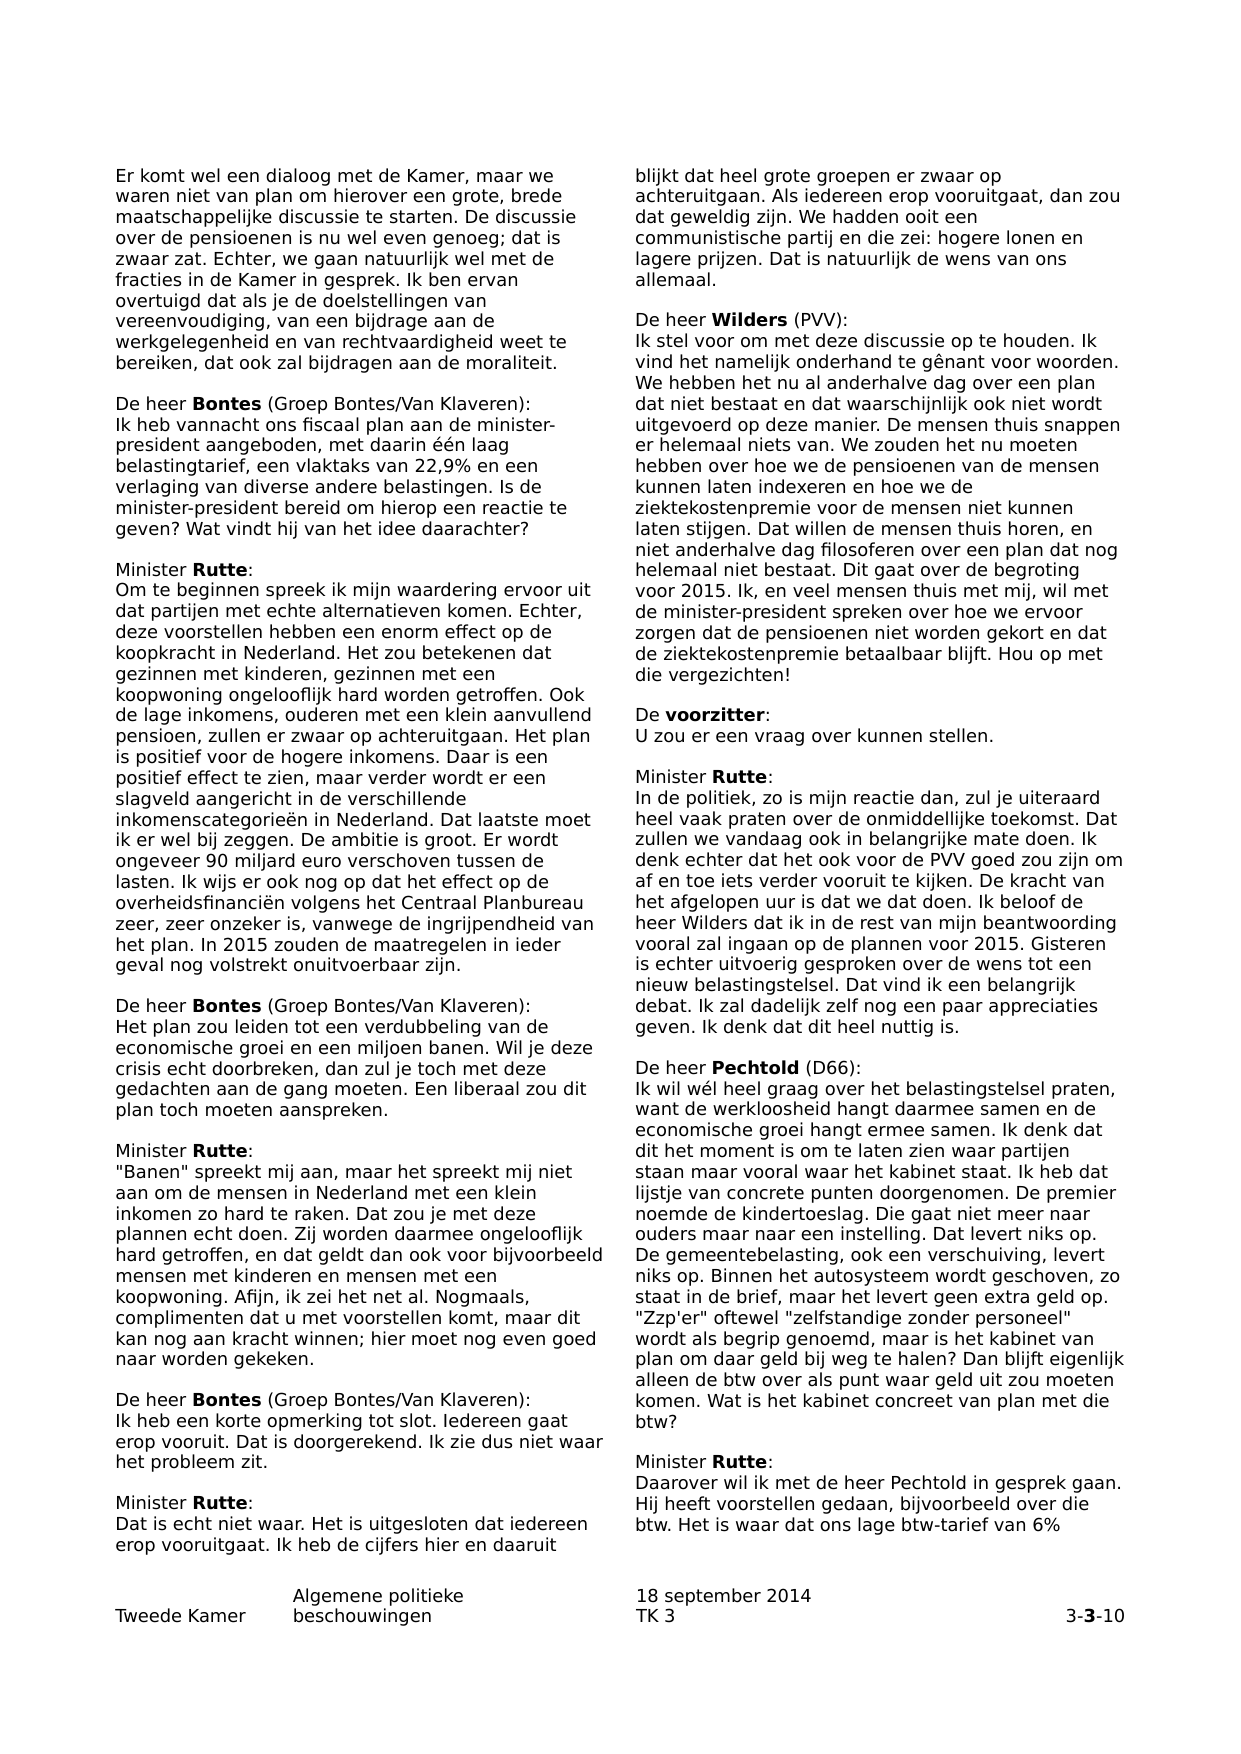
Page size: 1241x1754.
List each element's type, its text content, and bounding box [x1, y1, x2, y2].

text De heer Bontes (Groep Bontes/Van Klaveren): [115, 1390, 605, 1411]
text De voorzitter: [635, 705, 1125, 726]
text De heer Wilders (PVV): [635, 310, 1125, 331]
text Dat is echt niet waar. Het is uitgesloten dat iedereen erop vooruitgaat. Ik heb de cijfers hier en daaruit [115, 1514, 605, 1556]
text In de politiek, zo is mijn reactie dan, zul je uiteraard heel vaak praten over de onmiddellijke toekomst. Dat zullen we vandaag ook in belangrijke mate doen. Ik denk echter dat het ook voor de PVV goed zou zijn om af en toe iets verder vooruit te kijken. De kracht van het afgelopen uur is dat we dat doen. Ik beloof de heer Wilders dat ik in de rest van mijn beantwoording vooral zal ingaan op de plannen voor 2015. Gisteren is echter uitvoerig gesproken over de wens tot een nieuw belastingstelsel. Dat vind ik een belangrijk debat. Ik zal dadelijk zelf nog een paar appreciaties geven. Ik denk dat dit heel nuttig is. [635, 787, 1125, 1037]
text U zou er een vraag over kunnen stellen. [635, 726, 1125, 747]
text Minister Rutte: [635, 767, 1125, 787]
text Het plan zou leiden tot een verdubbeling van de economische groei en een miljoen banen. Wil je deze crisis echt doorbreken, dan zul je toch met deze gedachten aan de gang moeten. Een liberaal zou dit plan toch moeten aanspreken. [115, 1017, 605, 1121]
text Ik wil wél heel graag over het belastingstelsel praten, want de werkloosheid hangt daarmee samen en de economische groei hangt ermee samen. Ik denk dat dit het moment is om te laten zien waar partijen staan maar vooral waar het kabinet staat. Ik heb dat lijstje van concrete punten doorgenomen. De premier noemde de kindertoeslag. Die gaat niet meer naar ouders maar naar een instelling. Dat levert niks op. De gemeentebelasting, ook een verschuiving, levert niks op. Binnen het autosysteem wordt geschoven, zo staat in de brief, maar het levert geen extra geld op. "Zzp'er" oftewel "zelfstandige zonder personeel" wordt als begrip genoemd, maar is het kabinet van plan om daar geld bij weg te halen? Dan blijft eigenlijk alleen de btw over als punt waar geld uit zou moeten komen. Wat is het kabinet concreet van plan met die btw? [635, 1078, 1125, 1432]
text De heer Bontes (Groep Bontes/Van Klaveren): [115, 996, 605, 1017]
text De heer Bontes (Groep Bontes/Van Klaveren): [115, 394, 605, 414]
text Er komt wel een dialoog met de Kamer, maar we waren niet van plan om hierover een grote, brede maatschappelijke discussie te starten. De discussie over de pensioenen is nu wel even genoeg; dat is zwaar zat. Echter, we gaan natuurlijk wel met de fracties in de Kamer in gesprek. Ik ben ervan overtuigd dat als je de doelstellingen van vereenvoudiging, van een bijdrage aan de werkgelegenheid en van rechtvaardigheid weet te bereiken, dat ook zal bijdragen aan de moraliteit. [115, 165, 605, 374]
text "Banen" spreekt mij aan, maar het spreekt mij niet aan om de mensen in Nederland met een klein inkomen zo hard te raken. Dat zou je met deze plannen echt doen. Zij worden daarmee ongelooflijk hard getroffen, en dat geldt dan ook voor bijvoorbeeld mensen met kinderen en mensen met een koopwoning. Afijn, ik zei het net al. Nogmaals, complimenten dat u met voorstellen komt, maar dit kan nog aan kracht winnen; hier moet nog even goed naar worden gekeken. [115, 1162, 605, 1370]
text Ik heb een korte opmerking tot slot. Iedereen gaat erop vooruit. Dat is doorgerekend. Ik zie dus niet waar het probleem zit. [115, 1411, 605, 1473]
text Minister Rutte: [115, 559, 605, 580]
text Om te beginnen spreek ik mijn waardering ervoor uit dat partijen met echte alternatieven komen. Echter, deze voorstellen hebben een enorm effect op de koopkracht in Nederland. Het zou betekenen dat gezinnen met kinderen, gezinnen met een koopwoning ongelooflijk hard worden getroffen. Ook de lage inkomens, ouderen met een klein aanvullend pensioen, zullen er zwaar op achteruitgaan. Het plan is positief voor de hogere inkomens. Daar is een positief effect te zien, maar verder wordt er een slagveld aangericht in de verschillende inkomenscategorieën in Nederland. Dat laatste moet ik er wel bij zeggen. De ambitie is groot. Er wordt ongeveer 90 miljard euro verschoven tussen de lasten. Ik wijs er ook nog op dat het effect op de overheidsfinanciën volgens het Centraal Planbureau zeer, zeer onzeker is, vanwege de ingrijpendheid van het plan. In 2015 zouden de maatregelen in ieder geval nog volstrekt onuitvoerbaar zijn. [115, 580, 605, 976]
text Minister Rutte: [115, 1141, 605, 1162]
text blijkt dat heel grote groepen er zwaar op achteruitgaan. Als iedereen erop vooruitgaat, dan zou dat geweldig zijn. We hadden ooit een communistische partij en die zei: hogere lonen en lagere prijzen. Dat is natuurlijk de wens van ons allemaal. [635, 165, 1125, 290]
text Minister Rutte: [115, 1493, 605, 1514]
text Ik heb vannacht ons fiscaal plan aan de minister-president aangeboden, met daarin één laag belastingtarief, een vlaktaks van 22,9% en een verlaging van diverse andere belastingen. Is de minister-president bereid om hierop een reactie te geven? Wat vindt hij van het idee daarachter? [115, 414, 605, 539]
text De heer Pechtold (D66): [635, 1057, 1125, 1078]
text Ik stel voor om met deze discussie op te houden. Ik vind het namelijk onderhand te gênant voor woorden. We hebben het nu al anderhalve dag over een plan dat niet bestaat en dat waarschijnlijk ook niet wordt uitgevoerd op deze manier. De mensen thuis snappen er helemaal niets van. We zouden het nu moeten hebben over hoe we de pensioenen van de mensen kunnen laten indexeren en hoe we de ziektekostenpremie voor de mensen niet kunnen laten stijgen. Dat willen de mensen thuis horen, en niet anderhalve dag filosoferen over een plan dat nog helemaal niet bestaat. Dit gaat over de begroting voor 2015. Ik, en veel mensen thuis met mij, wil met de minister-president spreken over hoe we ervoor zorgen dat de pensioenen niet worden gekort en dat de ziektekostenpremie betaalbaar blijft. Hou op met die vergezichten! [635, 331, 1125, 685]
text Minister Rutte: [635, 1452, 1125, 1473]
text Daarover wil ik met de heer Pechtold in gesprek gaan. Hij heeft voorstellen gedaan, bijvoorbeeld over die btw. Het is waar dat ons lage btw-tarief van 6% [635, 1473, 1125, 1536]
